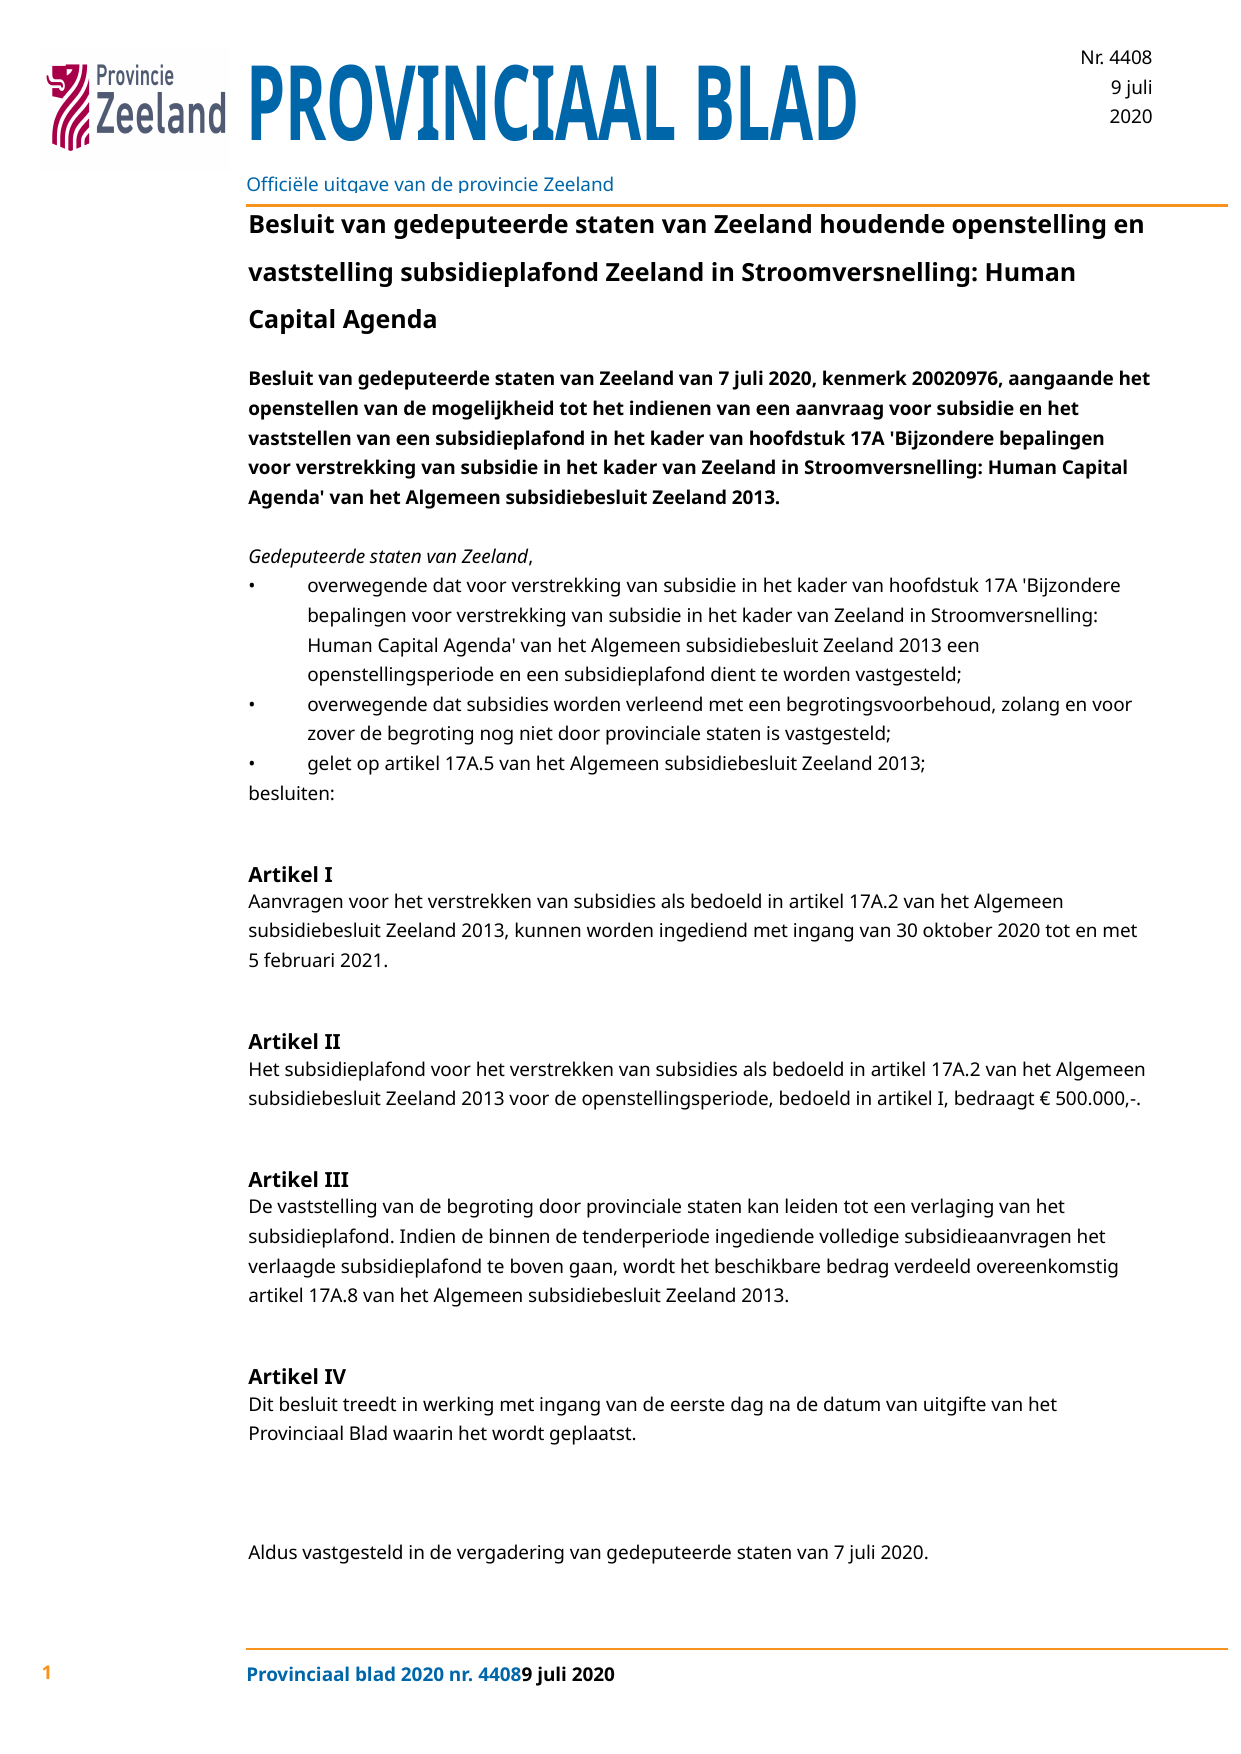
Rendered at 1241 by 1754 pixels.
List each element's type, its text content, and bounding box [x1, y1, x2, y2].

text Artikel III [248, 1165, 1152, 1194]
text besluiten: [248, 780, 1152, 805]
list overwegende dat subsidies worden verleend met een begrotingsvoorbehoud, zolang en voor zover de begroting nog niet door provinciale staten is vastgesteld; [248, 691, 1152, 746]
text Artikel I [248, 860, 1152, 888]
list overwegende dat voor verstrekking van subsidie in het kader van hoofdstuk 17A 'Bijzondere bepalingen voor verstrekking van subsidie in het kader van Zeeland in Stroomversnelling: Human Capital Agenda' van het Algemeen subsidiebesluit Zeeland 2013 een openstellingsperiode en een subsidieplafond dient te worden vastgesteld; [248, 573, 1152, 687]
picture [41, 47, 231, 172]
text Besluit van gedeputeerde staten van Zeeland van 7 juli 2020, kenmerk 20020976, aangaande het openstellen van de mogelijkheid tot het indienen van een aanvraag voor subsidie en het vaststellen van een subsidieplafond in het kader van hoofdstuk 17A 'Bijzondere bepalingen voor verstrekking van subsidie in het kader van Zeeland in Stroomversnelling: Human Capital Agenda' van het Algemeen subsidiebesluit Zeeland 2013. [248, 366, 1152, 509]
text Besluit van gedeputeerde staten van Zeeland houdende openstelling en vaststelling subsidieplafond Zeeland in Stroomversnelling: Human Capital Agenda [248, 207, 1152, 336]
text Aanvragen voor het verstrekken van subsidies als bedoeld in artikel 17A.2 van het Algemeen subsidiebesluit Zeeland 2013, kunnen worden ingediend met ingang van 30 oktober 2020 tot en met 5 februari 2021. [248, 888, 1152, 973]
text Artikel IV [248, 1362, 1152, 1391]
text Gedeputeerde staten van Zeeland, [248, 543, 1152, 569]
text De vaststelling van de begroting door provinciale staten kan leiden tot een verlaging van het subsidieplafond. Indien de binnen de tenderperiode ingediende volledige subsidieaanvragen het verlaagde subsidieplafond te boven gaan, wordt het beschikbare bedrag verdeeld overeenkomstig artikel 17A.8 van het Algemeen subsidiebesluit Zeeland 2013. [248, 1194, 1152, 1308]
list gelet op artikel 17A.5 van het Algemeen subsidiebesluit Zeeland 2013; [248, 750, 1152, 776]
text Het subsidieplafond voor het verstrekken van subsidies als bedoeld in artikel 17A.2 van het Algemeen subsidiebesluit Zeeland 2013 voor de openstellingsperiode, bedoeld in artikel I, bedraagt € 500.000,-. [248, 1056, 1152, 1111]
text Aldus vastgesteld in de vergadering van gedeputeerde staten van 7 juli 2020. [248, 1539, 1152, 1564]
text Artikel II [248, 1027, 1152, 1056]
text Dit besluit treedt in werking met ingang van de eerste dag na de datum van uitgifte van het Provinciaal Blad waarin het wordt geplaatst. [248, 1391, 1152, 1446]
